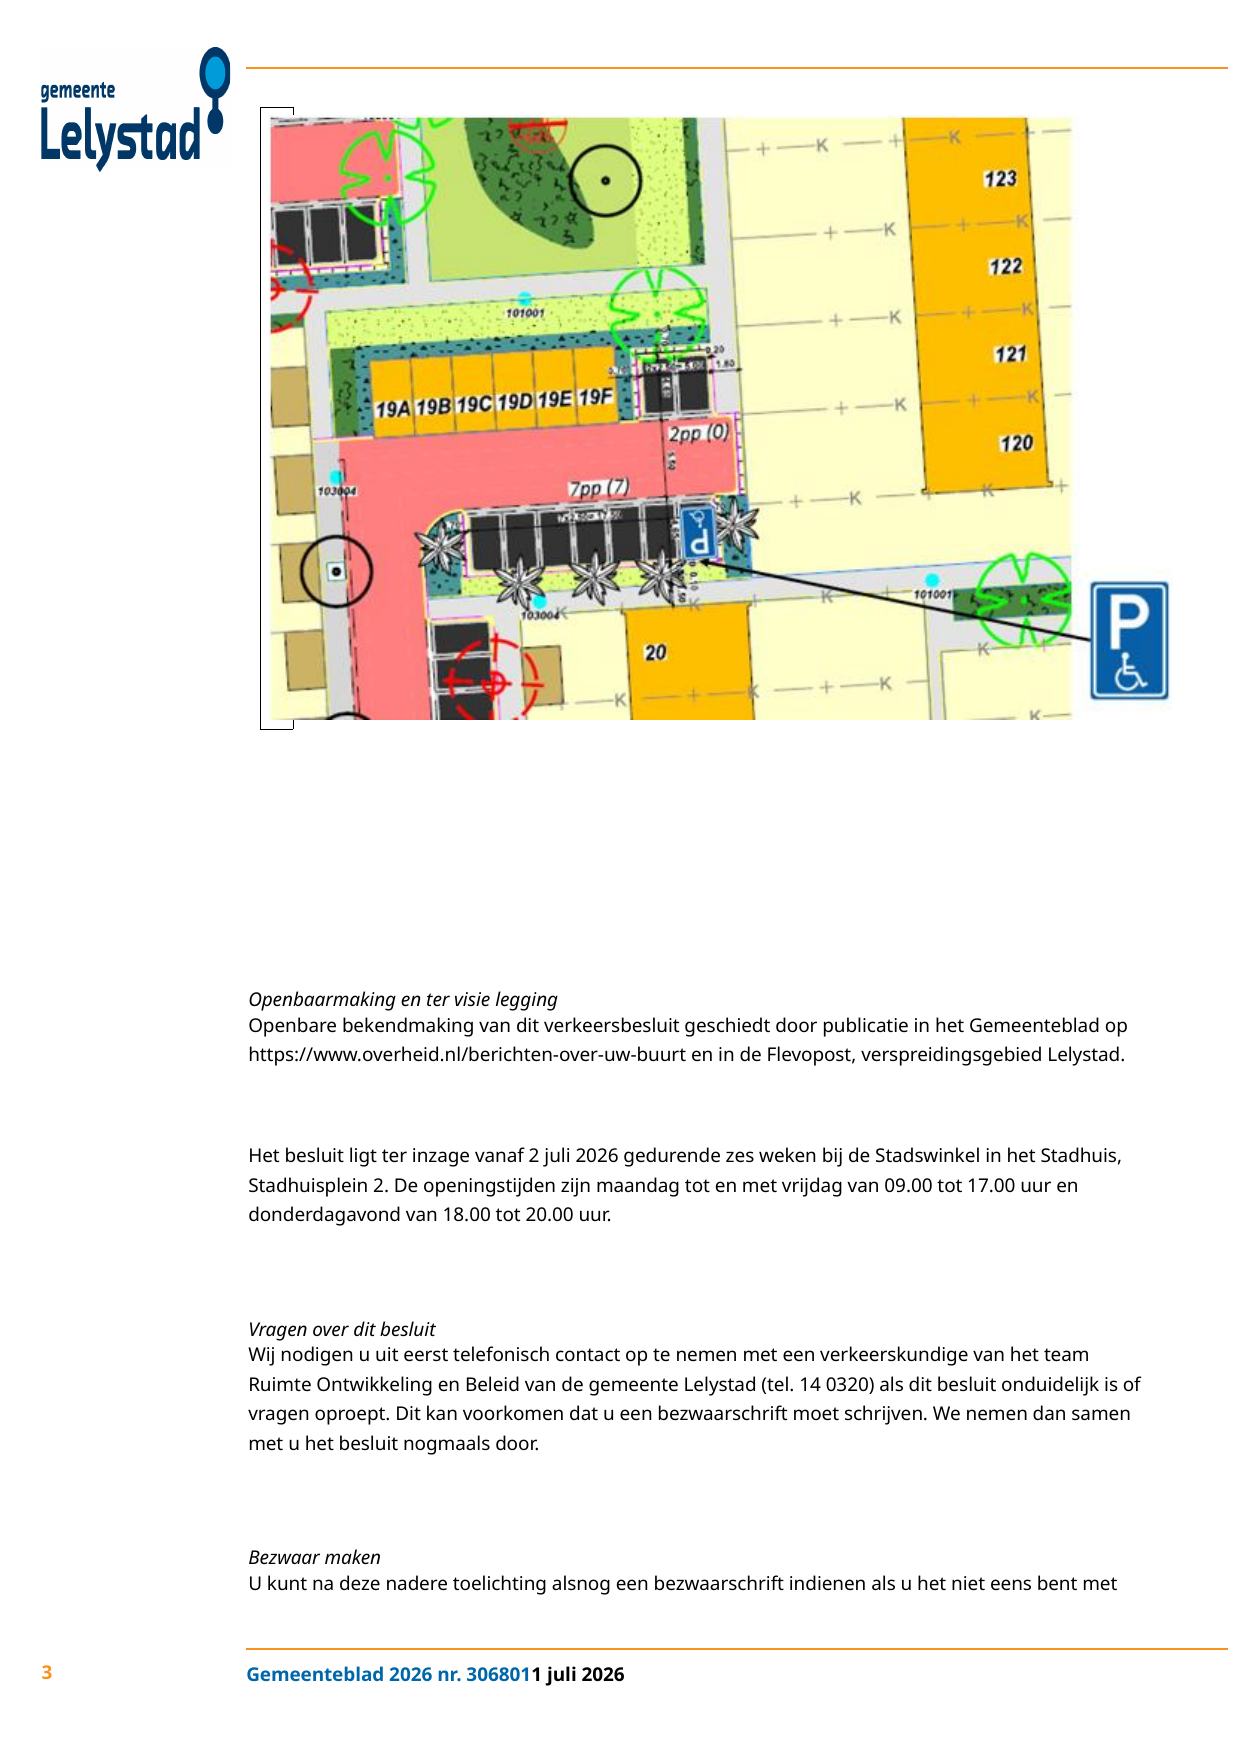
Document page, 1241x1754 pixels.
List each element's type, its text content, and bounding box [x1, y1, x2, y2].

text Wij nodigen u uit eerst telefonisch contact op te nemen met een verkeerskundige van het team Ruimte Ontwikkeling en Beleid van de gemeente Lelystad (tel. 14 0320) als dit besluit onduidelijk is of vragen oproept. Dit kan voorkomen dat u een bezwaarschrift moet schrijven. We nemen dan samen met u het besluit nogmaals door. [248, 1341, 1152, 1456]
text Vragen over dit besluit [248, 1316, 1152, 1341]
picture [41, 47, 231, 172]
text Bezwaar maken [248, 1544, 1152, 1570]
text Het besluit ligt ter inzage vanaf 2 juli 2026 gedurende zes weken bij de Stadswinkel in het Stadhuis, Stadhuisplein 2. De openingstijden zijn maandag tot en met vrijdag van 09.00 tot 17.00 uur en donderdagavond van 18.00 tot 20.00 uur. [248, 1142, 1152, 1227]
text U kunt na deze nadere toelichting alsnog een bezwaarschrift indienen als u het niet eens bent met [248, 1570, 1152, 1596]
text Openbare bekendmaking van dit verkeersbesluit geschiedt door publicatie in het Gemeenteblad op https://www.overheid.nl/berichten-over-uw-buurt en in de Flevopost, verspreidingsgebied Lelystad. [248, 1012, 1152, 1067]
text Openbaarmaking en ter visie legging [248, 986, 1152, 1012]
picture [268, 115, 1173, 720]
